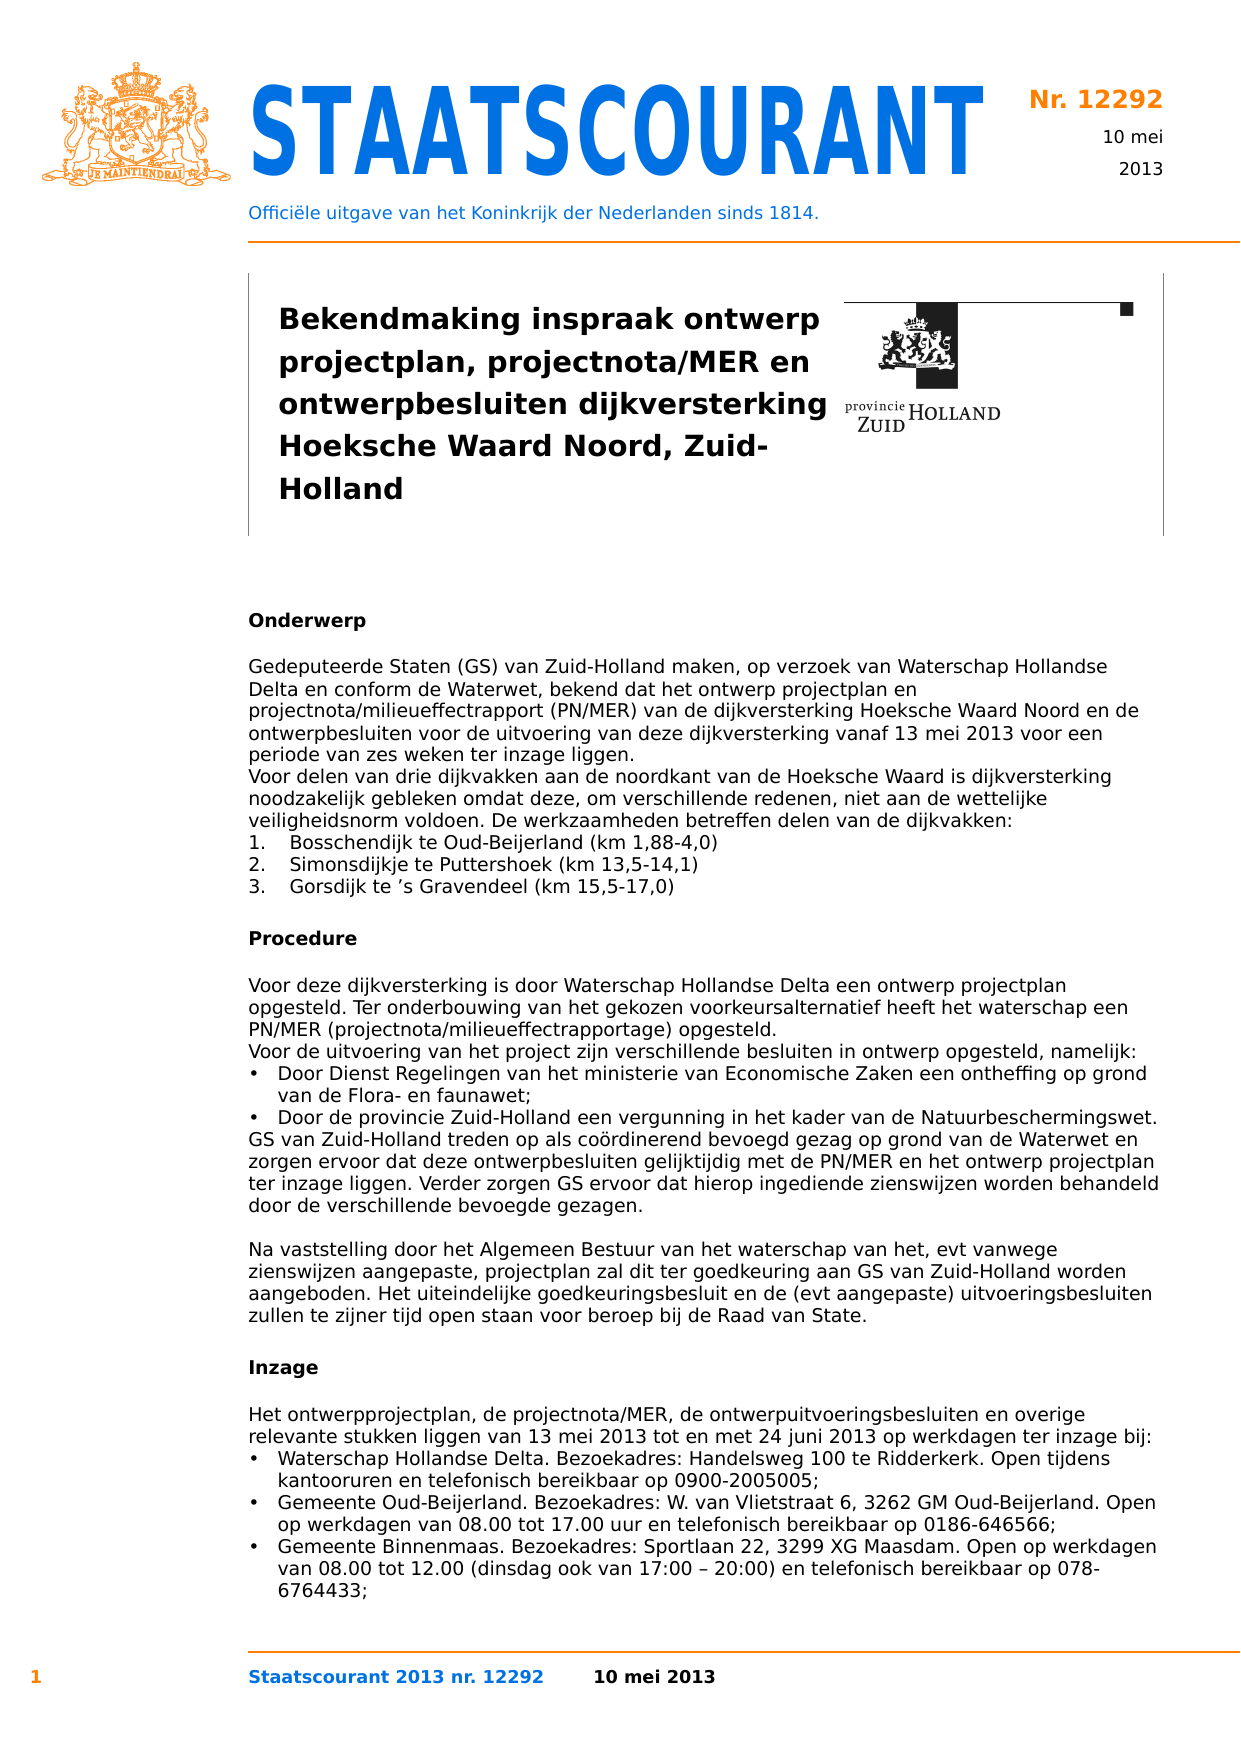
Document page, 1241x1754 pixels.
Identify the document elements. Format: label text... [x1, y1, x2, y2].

picture [844, 302, 1134, 433]
table_cell 10 mei [998, 121, 1240, 153]
text • Gemeente Oud-Beijerland. Bezoekadres: W. van Vlietstraat 6, 3262 GM Oud-Beijerland. Open op werkdagen van 08.00 tot 17.00 uur en telefonisch bereikbaar op 0186-646566; [248, 1492, 1163, 1536]
text • Gemeente Binnenmaas. Bezoekadres: Sportlaan 22, 3299 XG Maasdam. Open op werkdagen van 08.00 tot 12.00 (dinsdag ook van 17:00 – 20:00) en telefonisch bereikbaar op 078-6764433; [248, 1536, 1163, 1602]
text • Door Dienst Regelingen van het ministerie van Economische Zaken een ontheffing op grond van de Flora- en faunawet; [248, 1063, 1163, 1107]
subtitle Bekendmaking inspraak ontwerp projectplan, projectnota/MER en ontwerpbesluiten dijkversterking Hoeksche Waard Noord, Zuid-Holland [249, 273, 1163, 536]
table_cell Officiële uitgave van het Koninkrijk der Nederlanden sinds 1814. [248, 203, 1240, 241]
text Na vaststelling door het Algemeen Bestuur van het waterschap van het, evt vanwege zienswijzen aangepaste, projectplan zal dit ter goedkeuring aan GS van Zuid-Holland worden aangeboden. Het uiteindelijke goedkeuringsbesluit en de (evt aangepaste) uitvoeringsbesluiten zullen te zijner tijd open staan voor beroep bij de Raad van State. [248, 1239, 1163, 1327]
table_cell 2013 [998, 153, 1240, 203]
subtitle Inzage [248, 1357, 1163, 1379]
table_header STAATSCOURANT [248, 62, 998, 203]
picture [41, 62, 231, 186]
table_header [25, 62, 248, 241]
text Gedeputeerde Staten (GS) van Zuid-Holland maken, op verzoek van Waterschap Hollandse Delta en conform de Waterwet, bekend dat het ontwerp projectplan en projectnota/milieueffectrapport (PN/MER) van de dijkversterking Hoeksche Waard Noord en de ontwerpbesluiten voor de uitvoering van deze dijkversterking vanaf 13 mei 2013 voor een periode van zes weken ter inzage liggen. [248, 656, 1163, 766]
text 1. Bosschendijk te Oud-Beijerland (km 1,88-4,0) [248, 832, 1163, 854]
subtitle Onderwerp [248, 609, 1163, 631]
text Voor deze dijkversterking is door Waterschap Hollandse Delta een ontwerp projectplan opgesteld. Ter onderbouwing van het gekozen voorkeursalternatief heeft het waterschap een PN/MER (projectnota/milieueffectrapportage) opgesteld. [248, 975, 1163, 1041]
text Voor delen van drie dijkvakken aan de noordkant van de Hoeksche Waard is dijkversterking noodzakelijk gebleken omdat deze, om verschillende redenen, niet aan de wettelijke veiligheidsnorm voldoen. De werkzaamheden betreffen delen van de dijkvakken: [248, 766, 1163, 832]
text Het ontwerpprojectplan, de projectnota/MER, de ontwerpuitvoeringsbesluiten en overige relevante stukken liggen van 13 mei 2013 tot en met 24 juni 2013 op werkdagen ter inzage bij: [248, 1404, 1163, 1448]
text Voor de uitvoering van het project zijn verschillende besluiten in ontwerp opgesteld, namelijk: [248, 1041, 1163, 1063]
text 3. Gorsdijk te ’s Gravendeel (km 15,5-17,0) [248, 876, 1163, 898]
text 2. Simonsdijkje te Puttershoek (km 13,5-14,1) [248, 854, 1163, 876]
text GS van Zuid-Holland treden op als coördinerend bevoegd gezag op grond van de Waterwet en zorgen ervoor dat deze ontwerpbesluiten gelijktijdig met de PN/MER en het ontwerp projectplan ter inzage liggen. Verder zorgen GS ervoor dat hierop ingediende zienswijzen worden behandeld door de verschillende bevoegde gezagen. [248, 1129, 1163, 1217]
subtitle Procedure [248, 928, 1163, 950]
text • Waterschap Hollandse Delta. Bezoekadres: Handelsweg 100 te Ridderkerk. Open tijdens kantooruren en telefonisch bereikbaar op 0900-2005005; [248, 1448, 1163, 1492]
table_header Nr. 12292 [998, 62, 1240, 121]
text • Door de provincie Zuid-Holland een vergunning in het kader van de Natuurbeschermingswet. [248, 1107, 1163, 1129]
